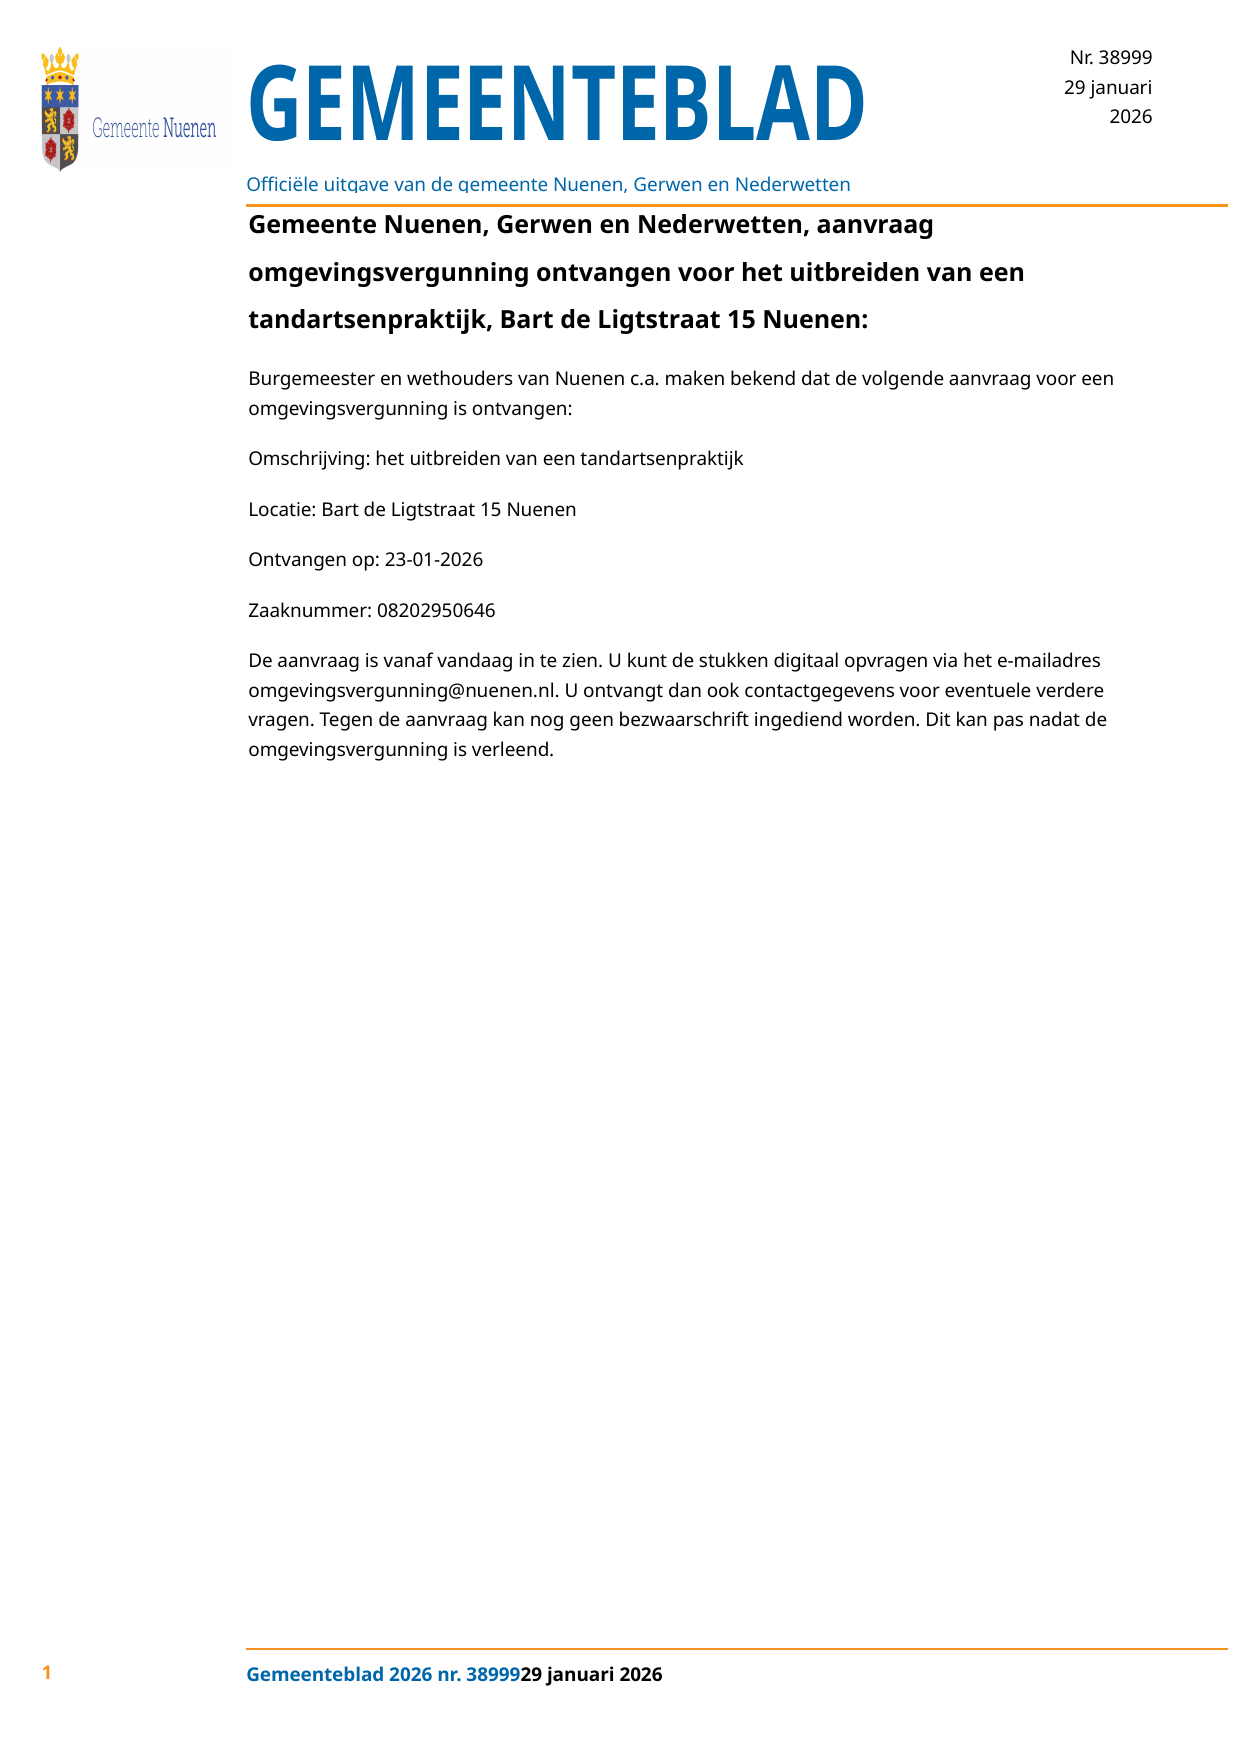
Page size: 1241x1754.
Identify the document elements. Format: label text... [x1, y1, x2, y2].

text Omschrijving: het uitbreiden van een tandartsenpraktijk [248, 446, 1152, 471]
text Ontvangen op: 23-01-2026 [248, 546, 1152, 572]
text Gemeente Nuenen, Gerwen en Nederwetten, aanvraag omgevingsvergunning ontvangen voor het uitbreiden van een tandartsenpraktijk, Bart de Ligtstraat 15 Nuenen: [248, 207, 1152, 336]
text De aanvraag is vanaf vandaag in te zien. U kunt de stukken digitaal opvragen via het e-mailadres omgevingsvergunning@nuenen.nl. U ontvangt dan ook contactgegevens voor eventuele verdere vragen. Tegen de aanvraag kan nog geen bezwaarschrift ingediend worden. Dit kan pas nadat de omgevingsvergunning is verleend. [248, 647, 1152, 762]
text Locatie: Bart de Ligtstraat 15 Nuenen [248, 496, 1152, 522]
picture [41, 47, 231, 172]
text Zaaknummer: 08202950646 [248, 597, 1152, 622]
text Burgemeester en wethouders van Nuenen c.a. maken bekend dat de volgende aanvraag voor een omgevingsvergunning is ontvangen: [248, 366, 1152, 421]
